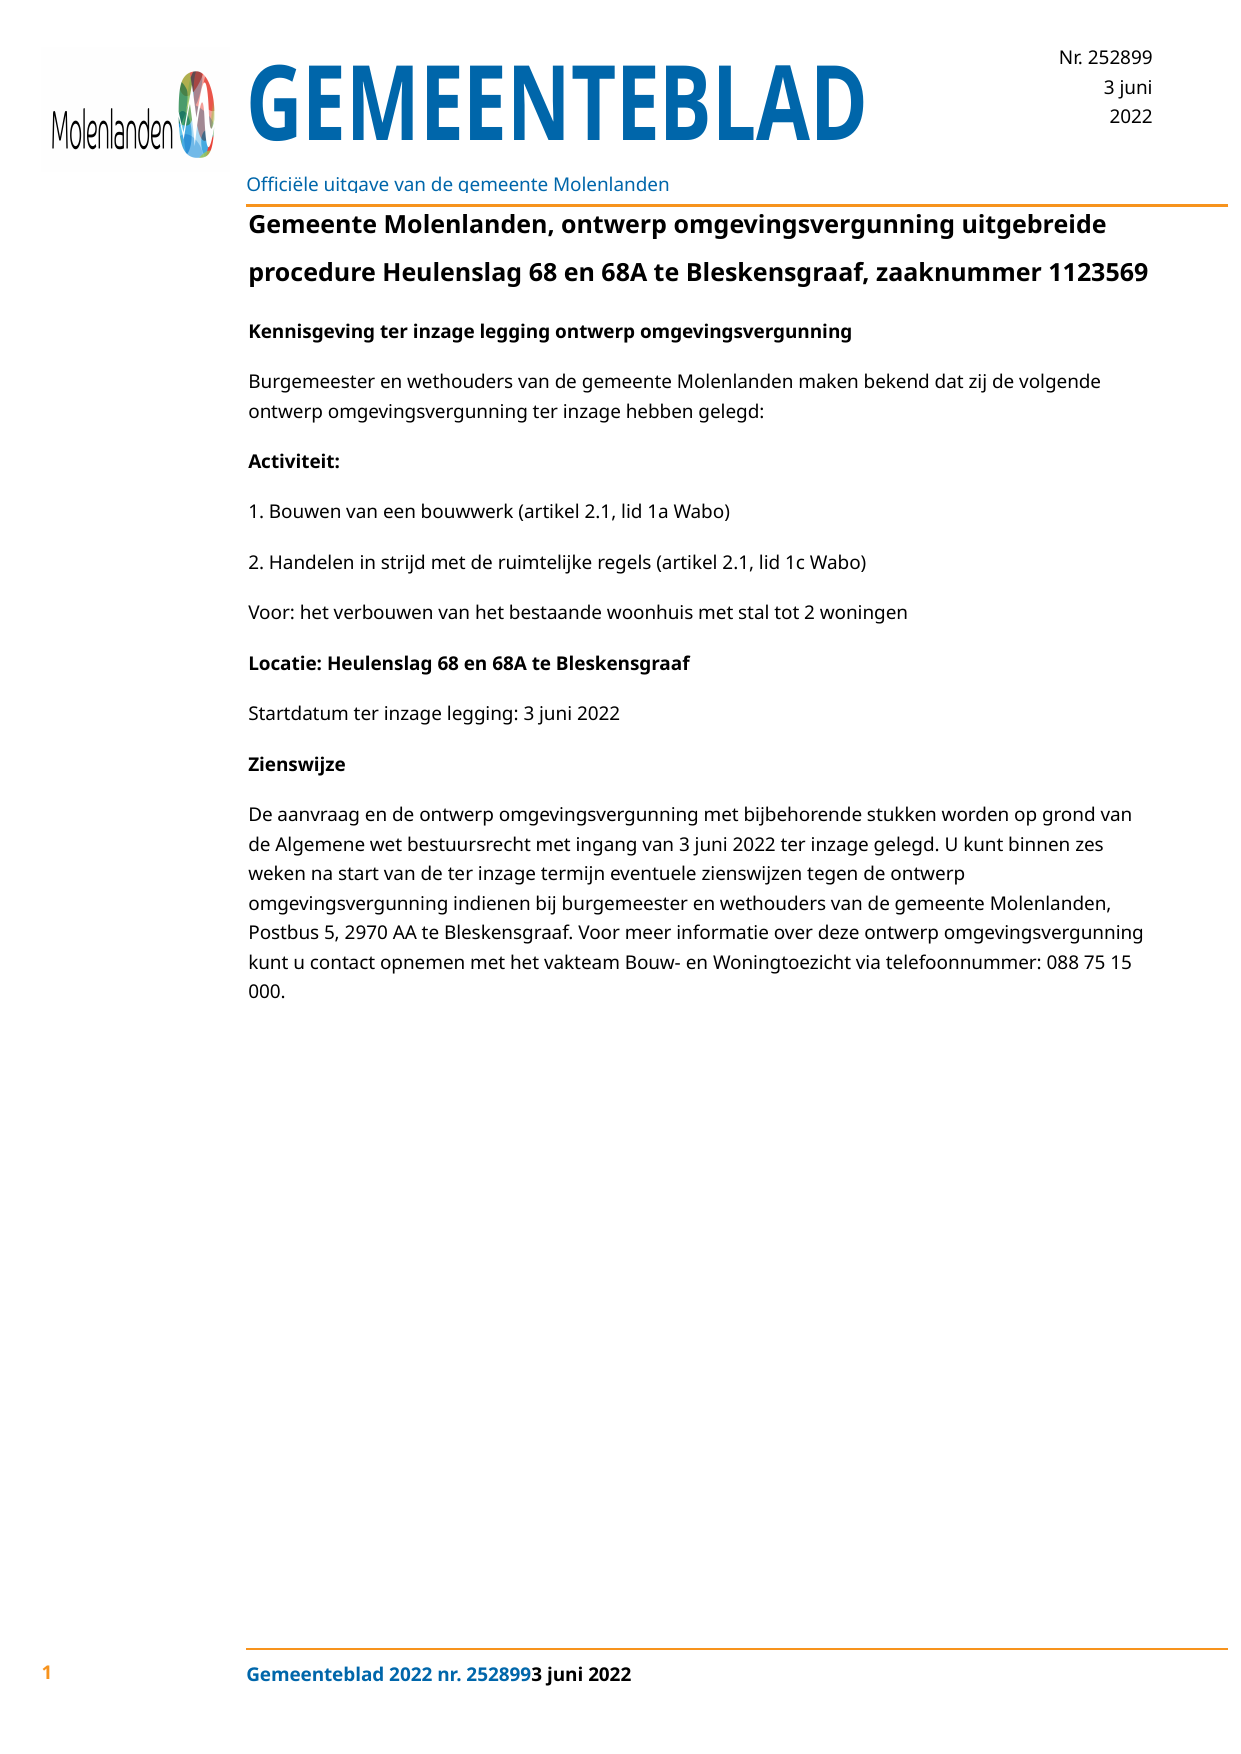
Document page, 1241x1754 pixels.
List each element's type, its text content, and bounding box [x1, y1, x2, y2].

text Kennisgeving ter inzage legging ontwerp omgevingsvergunning [248, 318, 1152, 344]
text Zienswijze [248, 751, 1152, 777]
picture [41, 47, 231, 172]
text 2. Handelen in strijd met de ruimtelijke regels (artikel 2.1, lid 1c Wabo) [248, 549, 1152, 575]
text De aanvraag en de ontwerp omgevingsvergunning met bijbehorende stukken worden op grond van de Algemene wet bestuursrecht met ingang van 3 juni 2022 ter inzage gelegd. U kunt binnen zes weken na start van de ter inzage termijn eventuele zienswijzen tegen de ontwerp omgevingsvergunning indienen bij burgemeester en wethouders van de gemeente Molenlanden, Postbus 5, 2970 AA te Bleskensgraaf. Voor meer informatie over deze ontwerp omgevingsvergunning kunt u contact opnemen met het vakteam Bouw- en Woningtoezicht via telefoonnummer: 088 75 15 000. [248, 801, 1152, 1004]
text Startdatum ter inzage legging: 3 juni 2022 [248, 700, 1152, 726]
text Locatie: Heulenslag 68 en 68A te Bleskensgraaf [248, 650, 1152, 676]
text Gemeente Molenlanden, ontwerp omgevingsvergunning uitgebreide procedure Heulenslag 68 en 68A te Bleskensgraaf, zaaknummer 1123569 [248, 207, 1152, 288]
text Voor: het verbouwen van het bestaande woonhuis met stal tot 2 woningen [248, 599, 1152, 625]
text Activiteit: [248, 448, 1152, 474]
text Burgemeester en wethouders van de gemeente Molenlanden maken bekend dat zij de volgende ontwerp omgevingsvergunning ter inzage hebben gelegd: [248, 368, 1152, 424]
text 1. Bouwen van een bouwwerk (artikel 2.1, lid 1a Wabo) [248, 499, 1152, 524]
